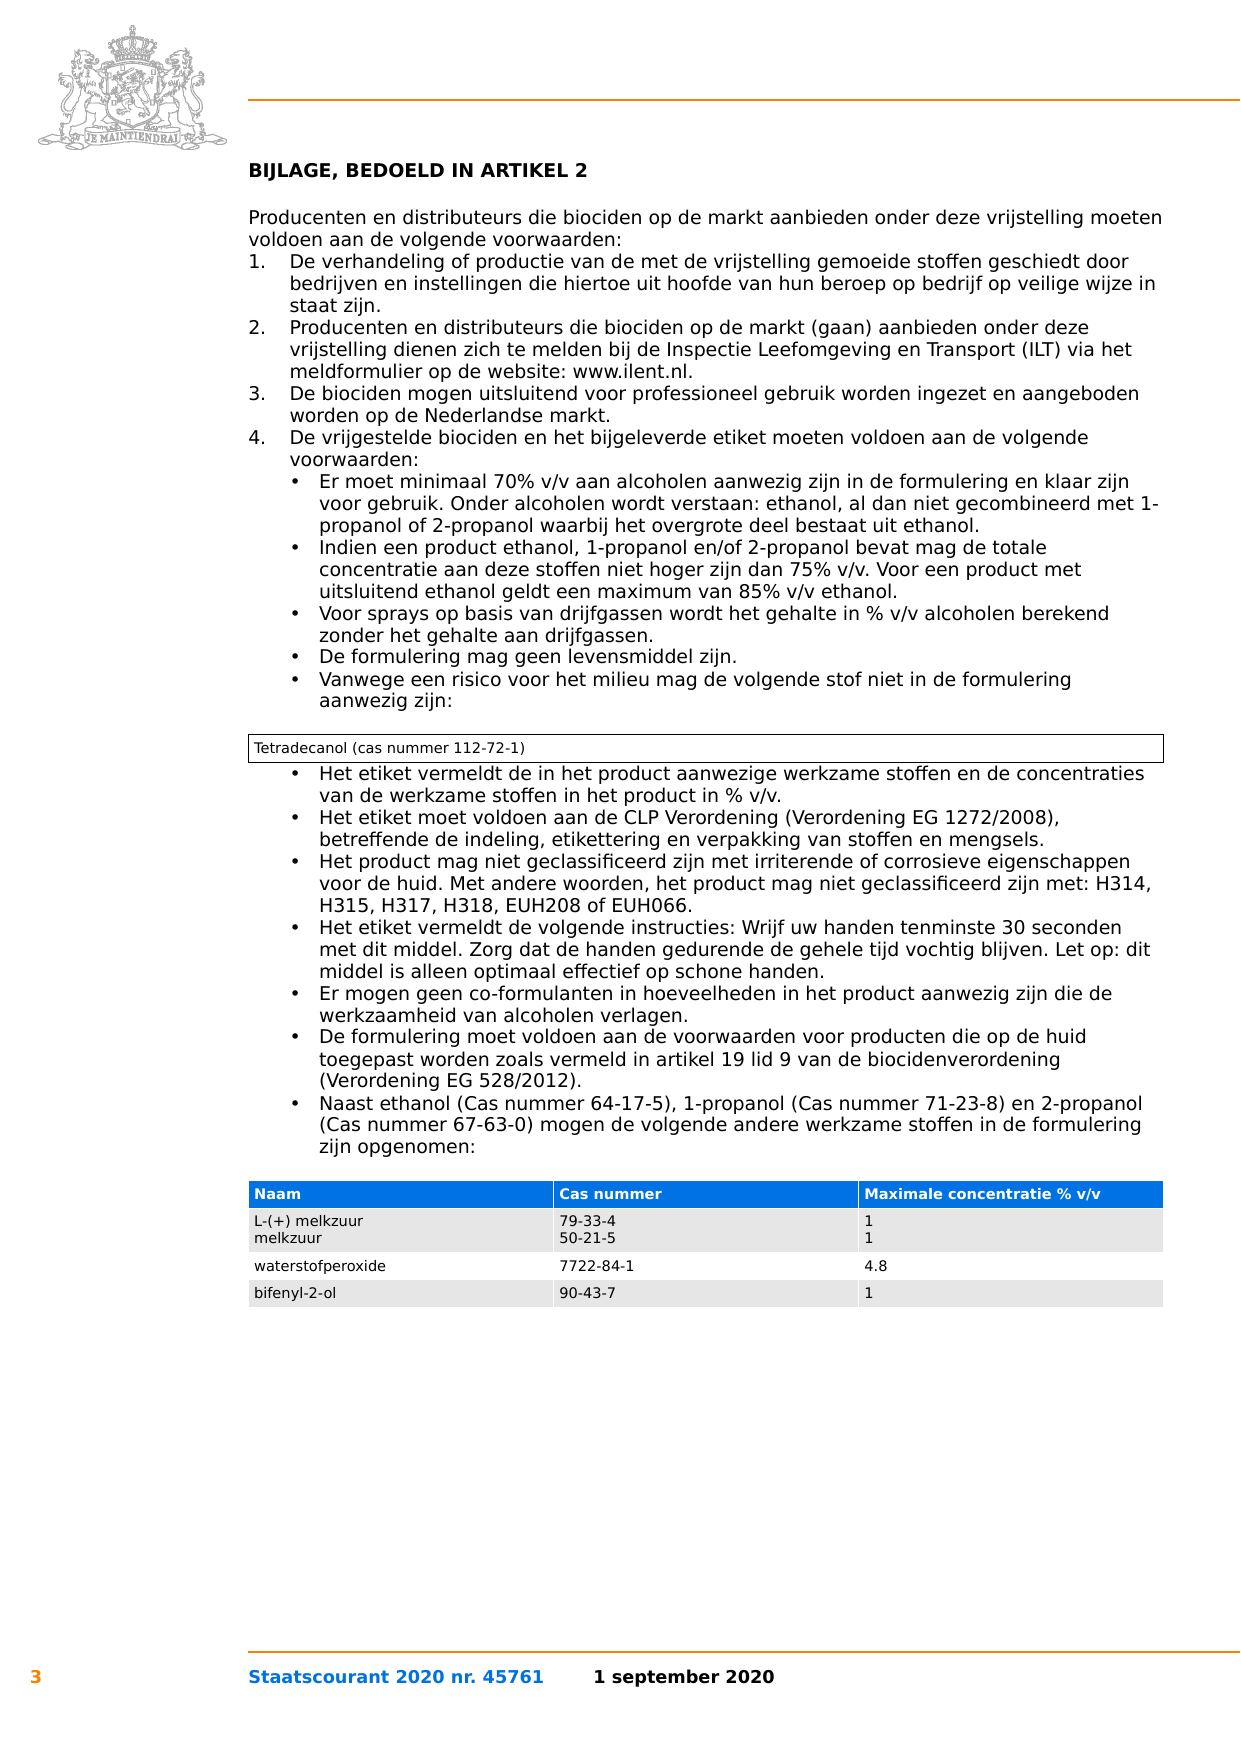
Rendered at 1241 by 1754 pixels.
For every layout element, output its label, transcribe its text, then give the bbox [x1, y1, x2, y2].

text 2. Producenten en distributeurs die biociden op de markt (gaan) aanbieden onder deze vrijstelling dienen zich te melden bij de Inspectie Leefomgeving en Transport (ILT) via het meldformulier op de website: www.ilent.nl. [248, 317, 1163, 383]
table_header Tetradecanol (cas nummer ‎112-72-1) [249, 735, 1163, 762]
table_header Naam [249, 1181, 553, 1208]
table_cell L-(+) melkzuur melkzuur [249, 1209, 553, 1252]
table_header Cas nummer [554, 1181, 858, 1208]
table_header Maximale concentratie % v/v [859, 1181, 1163, 1208]
picture [38, 25, 227, 150]
table_cell 1 [859, 1280, 1163, 1307]
text • Voor sprays op basis van drijfgassen wordt het gehalte in % v/v alcoholen berekend zonder het gehalte aan drijfgassen. [289, 602, 1163, 646]
text • Het etiket vermeldt de volgende instructies: Wrijf uw handen tenminste 30 seconden met dit middel. Zorg dat de handen gedurende de gehele tijd vochtig blijven. Let op: dit middel is alleen optimaal effectief op schone handen. [289, 917, 1163, 982]
text • Het etiket moet voldoen aan de CLP Verordening (Verordening EG 1272/2008), betreffende de indeling, etikettering en verpakking van stoffen en mengsels. [289, 807, 1163, 851]
text • De formulering mag geen levensmiddel zijn. [289, 646, 1163, 668]
text 3. De biociden mogen uitsluitend voor professioneel gebruik worden ingezet en aangeboden worden op de Nederlandse markt. [248, 383, 1163, 427]
table_cell 7722-84-1 [554, 1253, 858, 1279]
text • Indien een product ethanol, 1-propanol en/of 2-propanol bevat mag de totale concentratie aan deze stoffen niet hoger zijn dan 75% v/v. Voor een product met uitsluitend ethanol geldt een maximum van 85% v/v ethanol. [289, 537, 1163, 602]
text • Naast ethanol (Cas nummer 64-17-5), 1-propanol (Cas nummer 71-23-8) en 2-propanol (Cas nummer 67-63-0) mogen de volgende andere werkzame stoffen in de formulering zijn opgenomen: [289, 1092, 1163, 1158]
text • Vanwege een risico voor het milieu mag de volgende stof niet in de formulering aanwezig zijn: [289, 668, 1163, 712]
text • Er mogen geen co-formulanten in hoeveelheden in het product aanwezig zijn die de werkzaamheid van alcoholen verlagen. [289, 982, 1163, 1026]
text • Het product mag niet geclassificeerd zijn met irriterende of corrosieve eigenschappen voor de huid. Met andere woorden, het product mag niet geclassificeerd zijn met: H314, H315, H317, H318, EUH208 of EUH066. [289, 851, 1163, 917]
table_cell waterstofperoxide [249, 1253, 553, 1279]
table_cell 4.8 [859, 1253, 1163, 1279]
text • Het etiket vermeldt de in het product aanwezige werkzame stoffen en de concentraties van de werkzame stoffen in het product in % v/v. [289, 763, 1163, 807]
table_cell 90-43-7 [554, 1280, 858, 1307]
table_cell 79-33-4 50-21-5 [554, 1209, 858, 1252]
table_cell bifenyl-2-ol [249, 1280, 553, 1307]
text 1. De verhandeling of productie van de met de vrijstelling gemoeide stoffen geschiedt door bedrijven en instellingen die hiertoe uit hoofde van hun beroep op bedrijf op veilige wijze in staat zijn. [248, 251, 1163, 317]
text 4. De vrijgestelde biociden en het bijgeleverde etiket moeten voldoen aan de volgende voorwaarden: [248, 427, 1163, 471]
subtitle BIJLAGE, BEDOELD IN ARTIKEL 2 [248, 160, 1163, 182]
text • Er moet minimaal 70% v/v aan alcoholen aanwezig zijn in de formulering en klaar zijn voor gebruik. Onder alcoholen wordt verstaan: ethanol, al dan niet gecombineerd met 1-propanol of 2-propanol waarbij het overgrote deel bestaat uit ethanol. [289, 471, 1163, 537]
text • De formulering moet voldoen aan de voorwaarden voor producten die op de huid toegepast worden zoals vermeld in artikel 19 lid 9 van de biocidenverordening (Verordening EG 528/2012). [289, 1026, 1163, 1092]
table_cell 1 1 [859, 1209, 1163, 1252]
text Producenten en distributeurs die biociden op de markt aanbieden onder deze vrijstelling moeten voldoen aan de volgende voorwaarden: [248, 207, 1163, 251]
